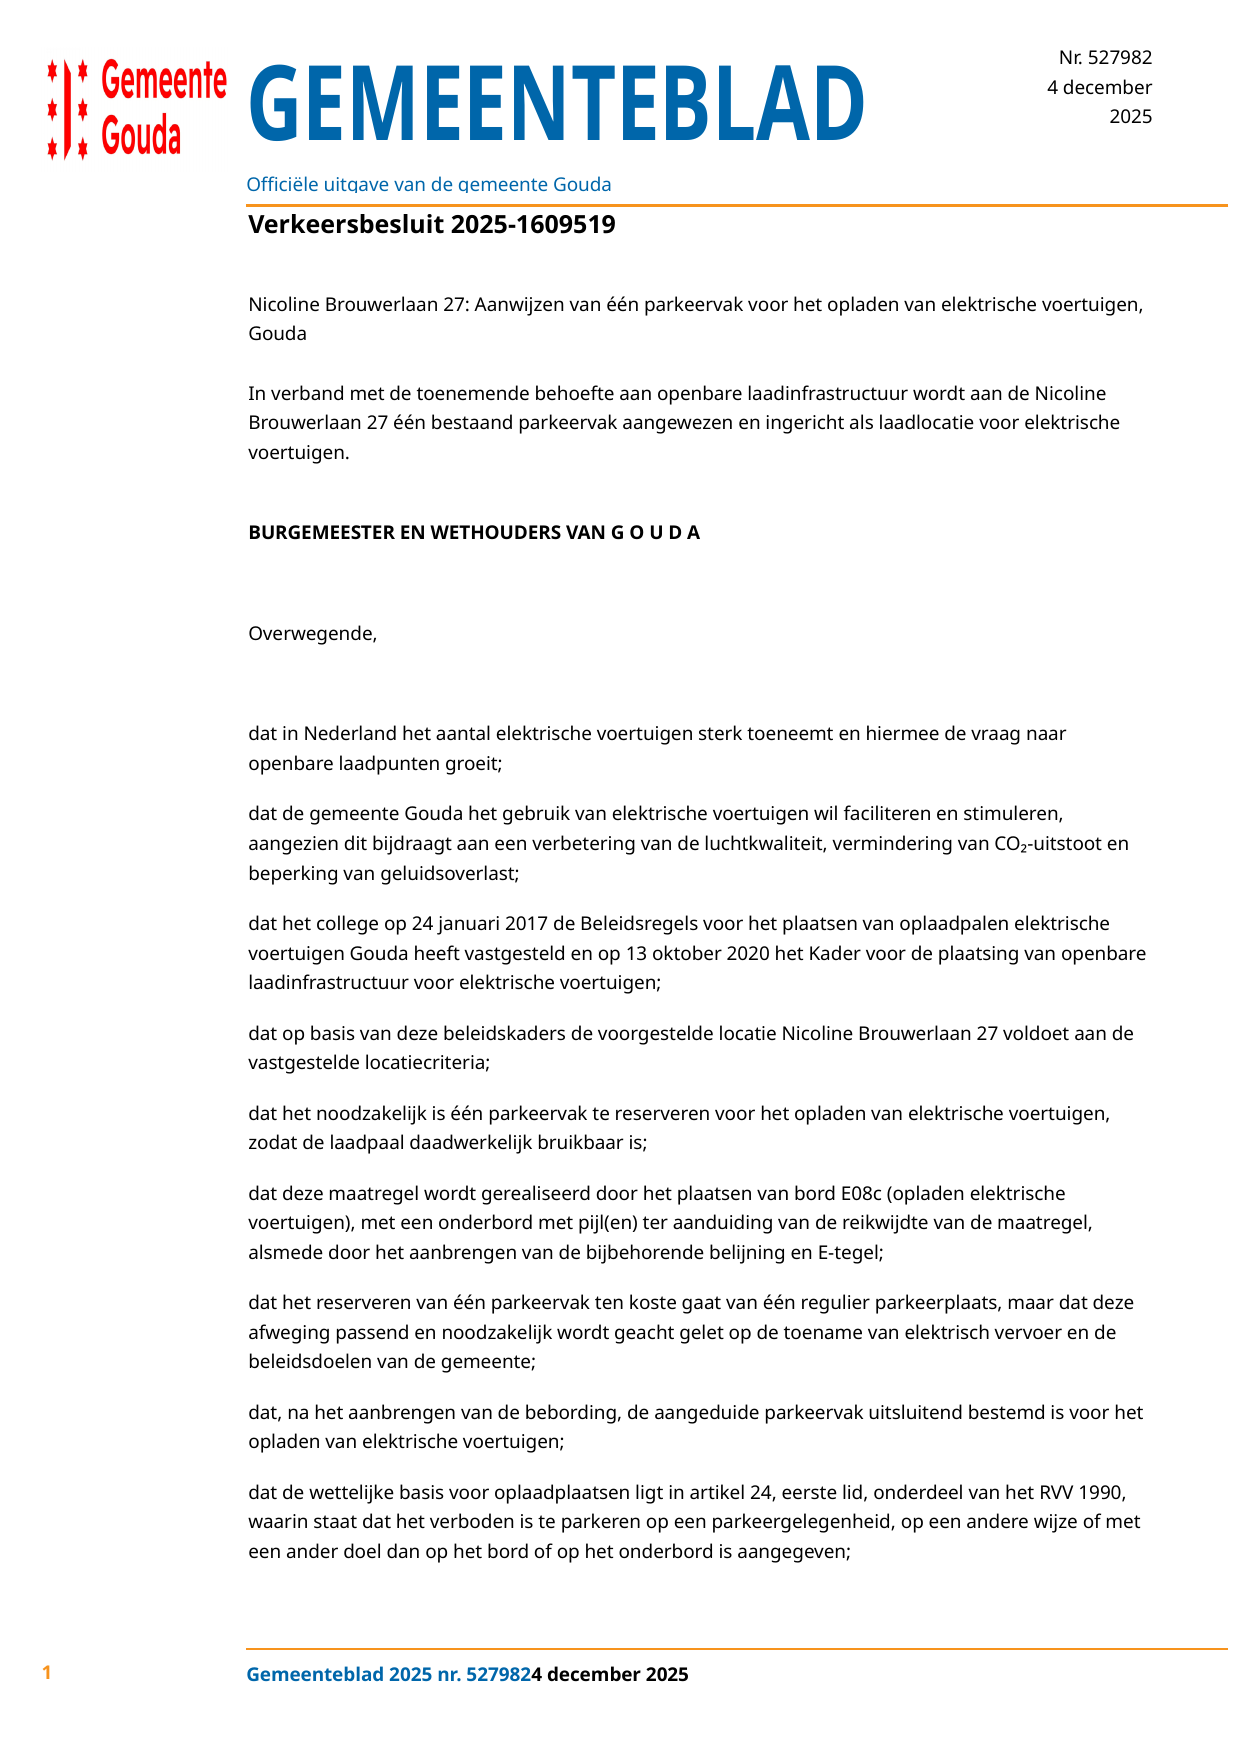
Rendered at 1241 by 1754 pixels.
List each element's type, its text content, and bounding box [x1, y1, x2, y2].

picture [41, 47, 231, 172]
text dat deze maatregel wordt gerealiseerd door het plaatsen van bord E08c (opladen elektrische voertuigen), met een onderbord met pijl(en) ter aanduiding van de reikwijdte van de maatregel, alsmede door het aanbrengen van de bijbehorende belijning en E-tegel; [248, 1180, 1152, 1265]
text dat het college op 24 januari 2017 de Beleidsregels voor het plaatsen van oplaadpalen elektrische voertuigen Gouda heeft vastgesteld en op 13 oktober 2020 het Kader voor de plaatsing van openbare laadinfrastructuur voor elektrische voertuigen; [248, 910, 1152, 995]
text dat het noodzakelijk is één parkeervak te reserveren voor het opladen van elektrische voertuigen, zodat de laadpaal daadwerkelijk bruikbaar is; [248, 1100, 1152, 1155]
text dat de wettelijke basis voor oplaadplaatsen ligt in artikel 24, eerste lid, onderdeel van het RVV 1990, waarin staat dat het verboden is te parkeren op een parkeergelegenheid, op een andere wijze of met een ander doel dan op het bord of op het onderbord is aangegeven; [248, 1479, 1152, 1564]
text BURGEMEESTER EN WETHOUDERS VAN G O U D A [248, 519, 1152, 545]
text Overwegende, [248, 620, 1152, 646]
text dat de gemeente Gouda het gebruik van elektrische voertuigen wil faciliteren en stimuleren, aangezien dit bijdraagt aan een verbetering van de luchtkwaliteit, vermindering van CO₂-uitstoot en beperking van geluidsoverlast; [248, 801, 1152, 886]
text dat het reserveren van één parkeervak ten koste gaat van één regulier parkeerplaats, maar dat deze afweging passend en noodzakelijk wordt geacht gelet op de toename van elektrisch vervoer en de beleidsdoelen van de gemeente; [248, 1289, 1152, 1374]
text dat in Nederland het aantal elektrische voertuigen sterk toeneemt en hiermee de vraag naar openbare laadpunten groeit; [248, 721, 1152, 776]
text dat, na het aanbrengen van de bebording, de aangeduide parkeervak uitsluitend bestemd is voor het opladen van elektrische voertuigen; [248, 1399, 1152, 1454]
text Verkeersbesluit 2025-1609519 [248, 207, 1152, 241]
text In verband met de toenemende behoefte aan openbare laadinfrastructuur wordt aan de Nicoline Brouwerlaan 27 één bestaand parkeervak aangewezen en ingericht als laadlocatie voor elektrische voertuigen. [248, 380, 1152, 465]
text Nicoline Brouwerlaan 27: Aanwijzen van één parkeervak voor het opladen van elektrische voertuigen, Gouda [248, 291, 1152, 346]
text dat op basis van deze beleidskaders de voorgestelde locatie Nicoline Brouwerlaan 27 voldoet aan de vastgestelde locatiecriteria; [248, 1020, 1152, 1075]
